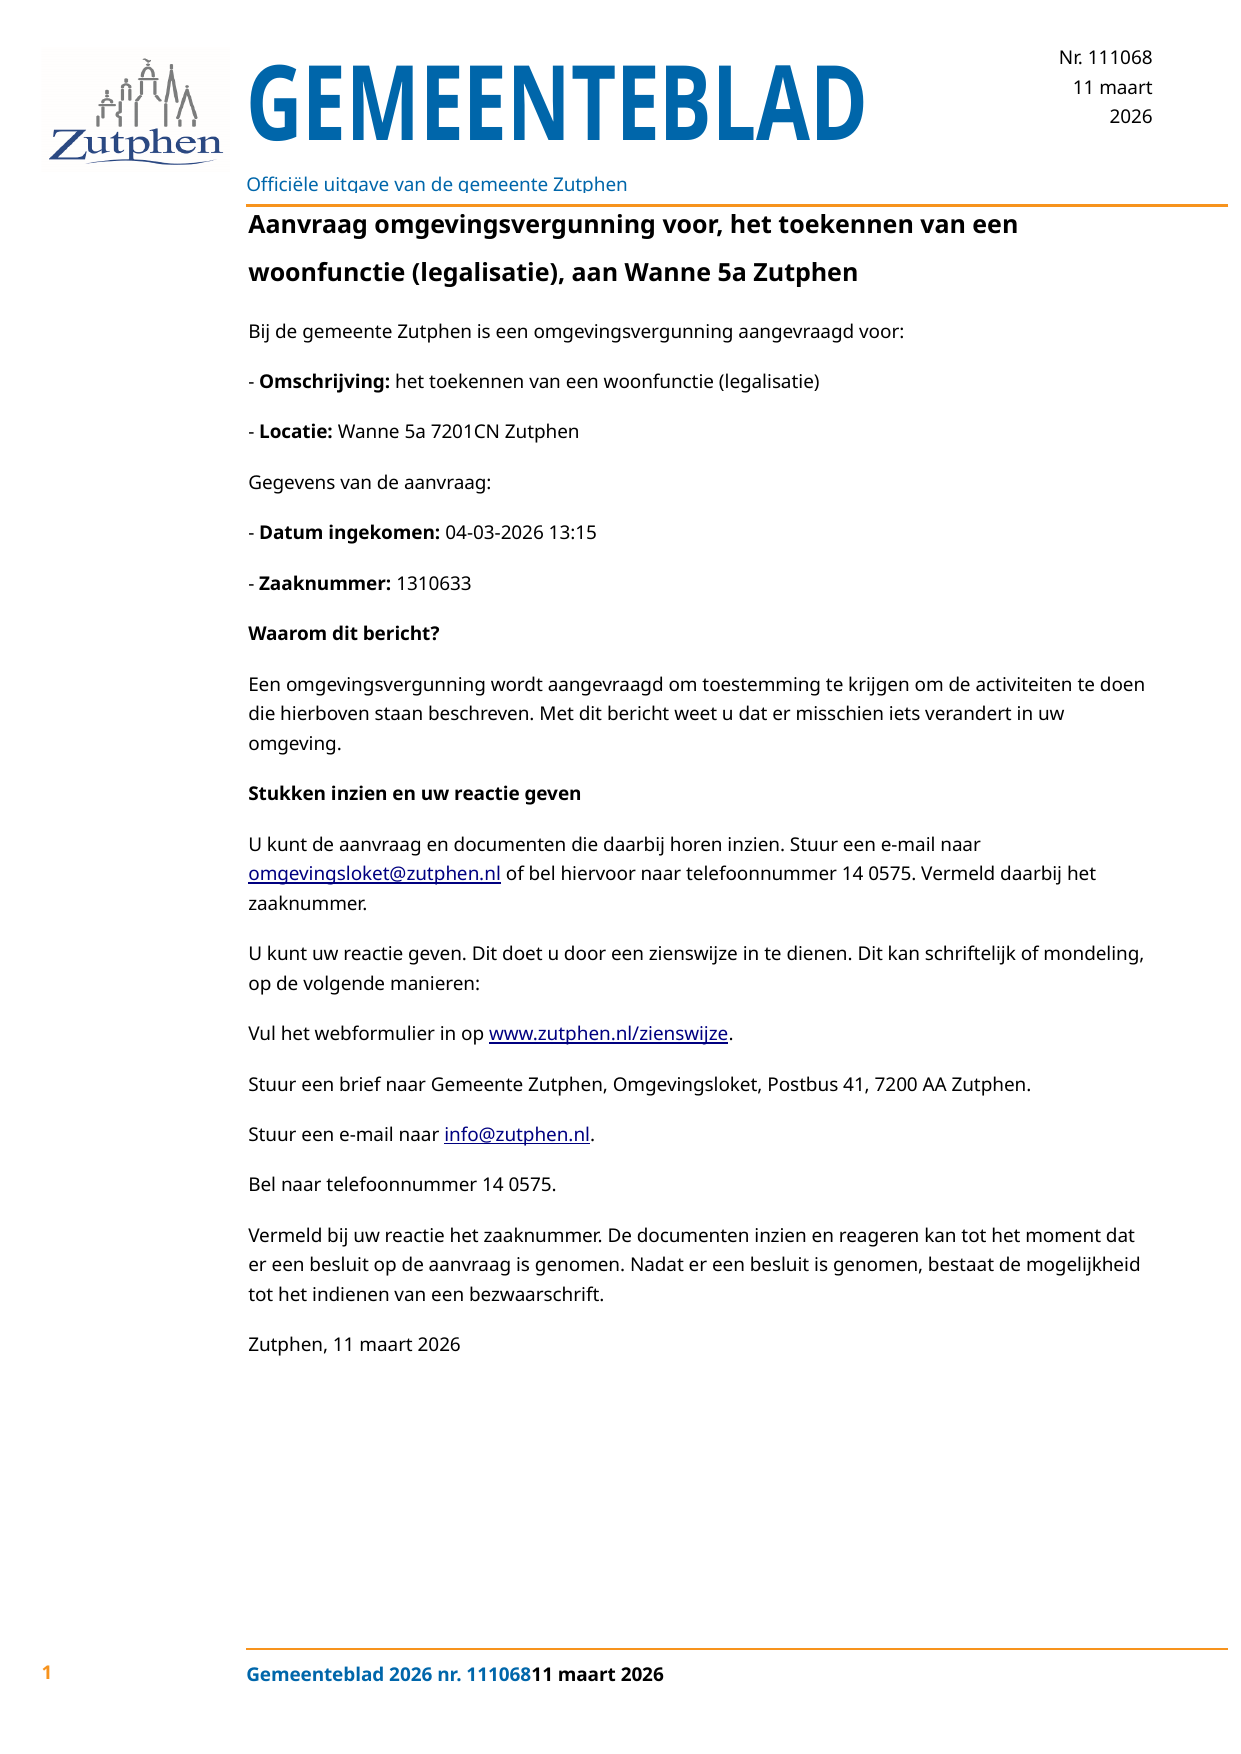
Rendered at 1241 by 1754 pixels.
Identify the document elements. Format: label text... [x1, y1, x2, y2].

picture [41, 47, 231, 172]
text - Zaaknummer: 1310633 [248, 570, 1152, 596]
text Bij de gemeente Zutphen is een omgevingsvergunning aangevraagd voor: [248, 318, 1152, 344]
text Een omgevingsvergunning wordt aangevraagd om toestemming te krijgen om de activiteiten te doen die hierboven staan beschreven. Met dit bericht weet u dat er misschien iets verandert in uw omgeving. [248, 671, 1152, 756]
text Vermeld bij uw reactie het zaaknummer. De documenten inzien en reageren kan tot het moment dat er een besluit op de aanvraag is genomen. Nadat er een besluit is genomen, bestaat de mogelijkheid tot het indienen van een bezwaarschrift. [248, 1222, 1152, 1307]
text Gegevens van de aanvraag: [248, 469, 1152, 495]
text Stukken inzien en uw reactie geven [248, 780, 1152, 806]
text - Locatie: Wanne 5a 7201CN Zutphen [248, 419, 1152, 444]
text Stuur een e-mail naar info@zutphen.nl. [248, 1121, 1152, 1147]
text Aanvraag omgevingsvergunning voor, het toekennen van een woonfunctie (legalisatie), aan Wanne 5a Zutphen [248, 207, 1152, 288]
text Bel naar telefoonnummer 14 0575. [248, 1172, 1152, 1197]
text Stuur een brief naar Gemeente Zutphen, Omgevingsloket, Postbus 41, 7200 AA Zutphen. [248, 1071, 1152, 1097]
text - Omschrijving: het toekennen van een woonfunctie (legalisatie) [248, 368, 1152, 394]
text - Datum ingekomen: 04-03-2026 13:15 [248, 519, 1152, 545]
text Waarom dit bericht? [248, 620, 1152, 646]
text Zutphen, 11 maart 2026 [248, 1332, 1152, 1357]
text Vul het webformulier in op www.zutphen.nl/zienswijze. [248, 1020, 1152, 1046]
text U kunt uw reactie geven. Dit doet u door een zienswijze in te dienen. Dit kan schriftelijk of mondeling, op de volgende manieren: [248, 940, 1152, 996]
text U kunt de aanvraag en documenten die daarbij horen inzien. Stuur een e-mail naar omgevingsloket@zutphen.nl of bel hiervoor naar telefoonnummer 14 0575. Vermeld daarbij het zaaknummer. [248, 831, 1152, 916]
